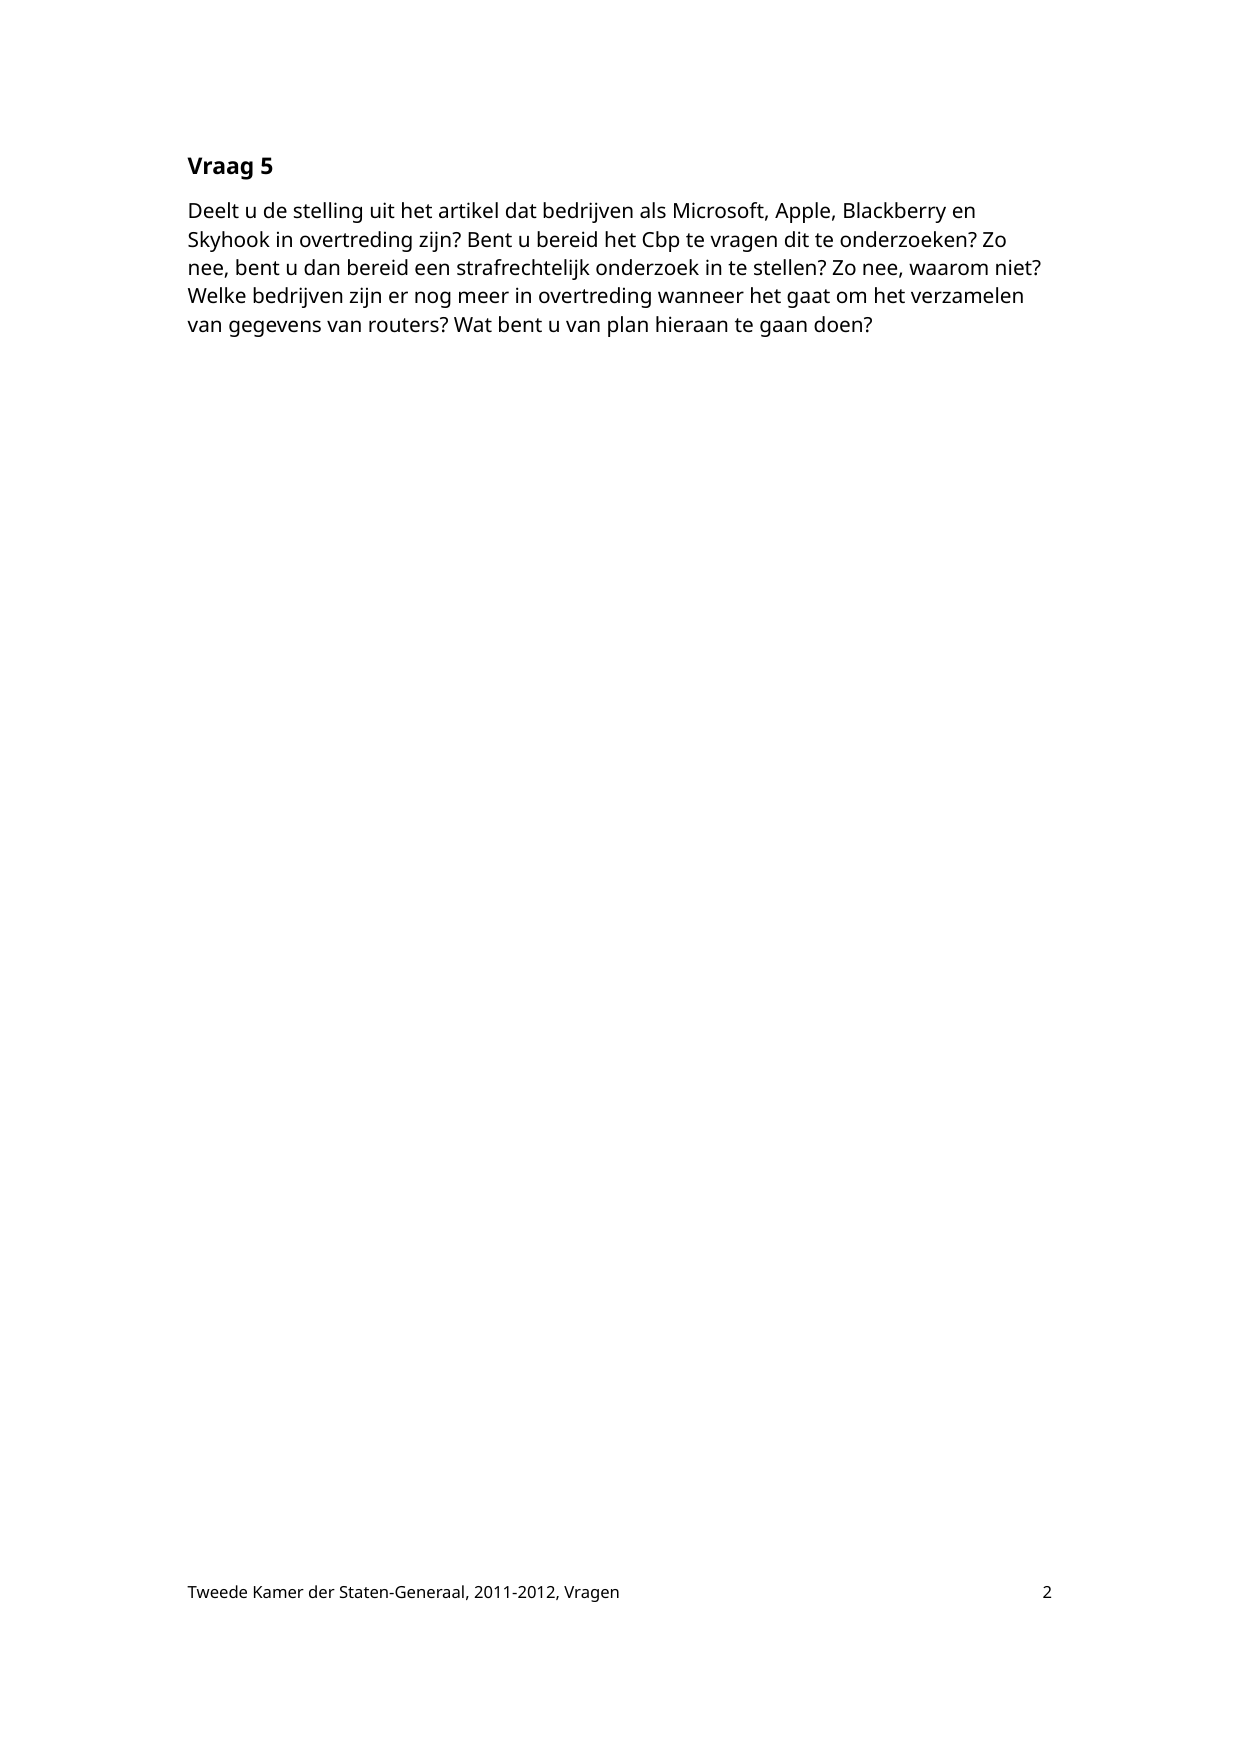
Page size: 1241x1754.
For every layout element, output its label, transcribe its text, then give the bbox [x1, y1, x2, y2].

text Deelt u de stelling uit het artikel dat bedrijven als Microsoft, Apple, Blackberry en Skyhook in overtreding zijn? Bent u bereid het Cbp te vragen dit te onderzoeken? Zo nee, bent u dan bereid een strafrechtelijk onderzoek in te stellen? Zo nee, waarom niet? Welke bedrijven zijn er nog meer in overtreding wanneer het gaat om het verzamelen van gegevens van routers? Wat bent u van plan hieraan te gaan doen? [187, 196, 1053, 338]
subtitle Vraag 5 [187, 150, 1053, 181]
